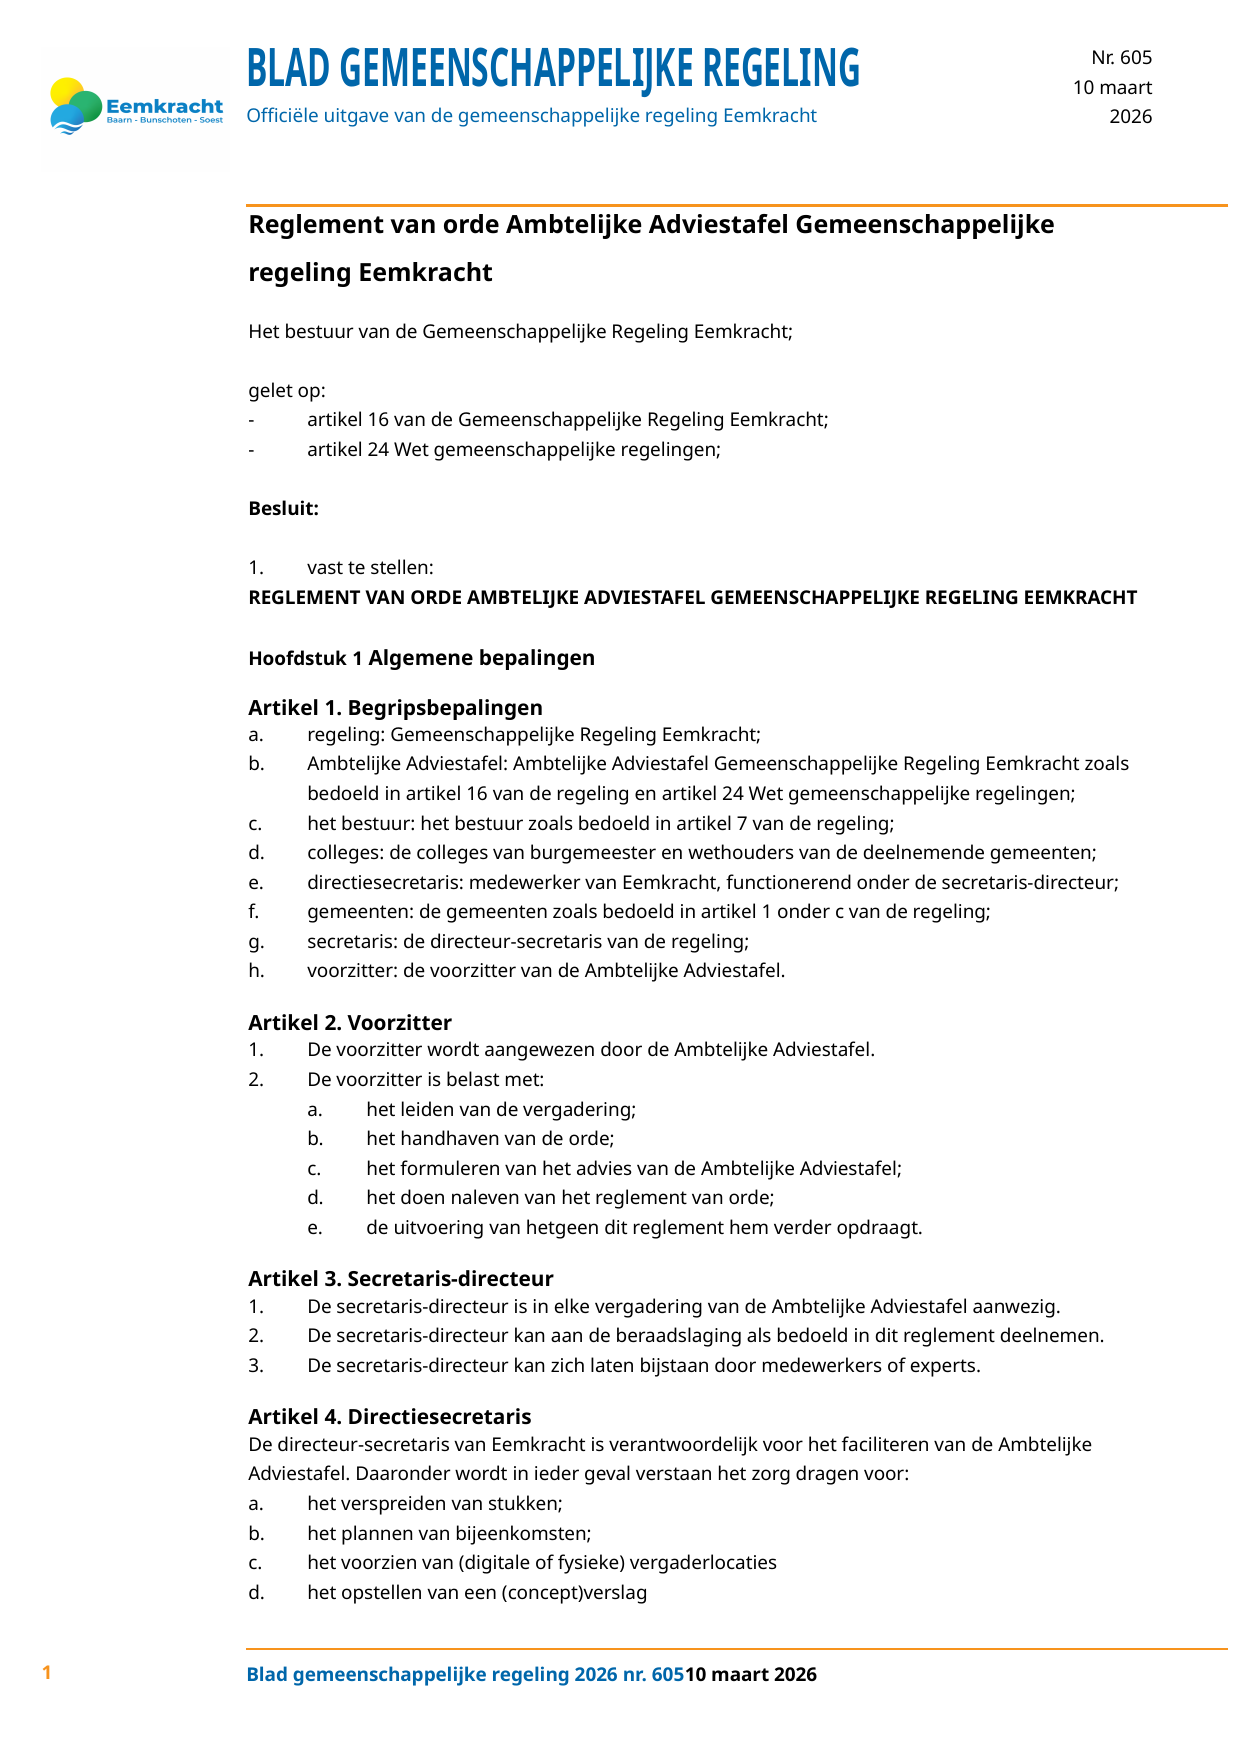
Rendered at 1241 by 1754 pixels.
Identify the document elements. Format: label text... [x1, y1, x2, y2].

list secretaris: de directeur-secretaris van de regeling; [248, 928, 1152, 954]
list het handhaven van de orde; [307, 1125, 1152, 1151]
text Artikel 3. Secretaris-directeur [248, 1264, 1152, 1293]
text Reglement van orde Ambtelijke Adviestafel Gemeenschappelijke regeling Eemkracht [248, 207, 1152, 288]
list het leiden van de vergadering; [307, 1096, 1152, 1121]
list vast te stellen: [248, 554, 1152, 580]
text gelet op: [248, 377, 1152, 403]
list gemeenten: de gemeenten zoals bedoeld in artikel 1 onder c van de regeling; [248, 898, 1152, 924]
list De voorzitter is belast met: [248, 1066, 1152, 1092]
list artikel 16 van de Gemeenschappelijke Regeling Eemkracht; [248, 407, 1152, 432]
text Artikel 2. Voorzitter [248, 1008, 1152, 1037]
list Ambtelijke Adviestafel: Ambtelijke Adviestafel Gemeenschappelijke Regeling Eemkracht zoals bedoeld in artikel 16 van de regeling en artikel 24 Wet gemeenschappelijke regelingen; [248, 751, 1152, 806]
text Het bestuur van de Gemeenschappelijke Regeling Eemkracht; [248, 318, 1152, 344]
text De directeur-secretaris van Eemkracht is verantwoordelijk voor het faciliteren van de Ambtelijke Adviestafel. Daaronder wordt in ieder geval verstaan het zorg dragen voor: [248, 1431, 1152, 1486]
list het bestuur: het bestuur zoals bedoeld in artikel 7 van de regeling; [248, 810, 1152, 836]
list het opstellen van een (concept)verslag [248, 1579, 1152, 1604]
list artikel 24 Wet gemeenschappelijke regelingen; [248, 436, 1152, 462]
list De secretaris-directeur kan zich laten bijstaan door medewerkers of experts. [248, 1352, 1152, 1378]
list regeling: Gemeenschappelijke Regeling Eemkracht; [248, 721, 1152, 747]
list colleges: de colleges van burgemeester en wethouders van de deelnemende gemeenten; [248, 839, 1152, 865]
text Artikel 1. Begripsbepalingen [248, 693, 1152, 721]
list De secretaris-directeur kan aan de beraadslaging als bedoeld in dit reglement deelnemen. [248, 1322, 1152, 1348]
list voorzitter: de voorzitter van de Ambtelijke Adviestafel. [248, 958, 1152, 983]
list de uitvoering van hetgeen dit reglement hem verder opdraagt. [307, 1214, 1152, 1240]
text Besluit: [248, 495, 1152, 521]
list De secretaris-directeur is in elke vergadering van de Ambtelijke Adviestafel aanwezig. [248, 1293, 1152, 1319]
list directiesecretaris: medewerker van Eemkracht, functionerend onder de secretaris-directeur; [248, 869, 1152, 895]
picture [41, 47, 231, 172]
text REGLEMENT VAN ORDE AMBTELIJKE ADVIESTAFEL GEMEENSCHAPPELIJKE REGELING EEMKRACHT [248, 584, 1152, 610]
list het verspreiden van stukken; [248, 1490, 1152, 1516]
list De voorzitter wordt aangewezen door de Ambtelijke Adviestafel. [248, 1037, 1152, 1062]
list het plannen van bijeenkomsten; [248, 1520, 1152, 1545]
list het doen naleven van het reglement van orde; [307, 1184, 1152, 1210]
text Hoofdstuk 1 Algemene bepalingen [248, 643, 1152, 672]
text Artikel 4. Directiesecretaris [248, 1402, 1152, 1431]
list het formuleren van het advies van de Ambtelijke Adviestafel; [307, 1155, 1152, 1181]
list het voorzien van (digitale of fysieke) vergaderlocaties [248, 1549, 1152, 1575]
